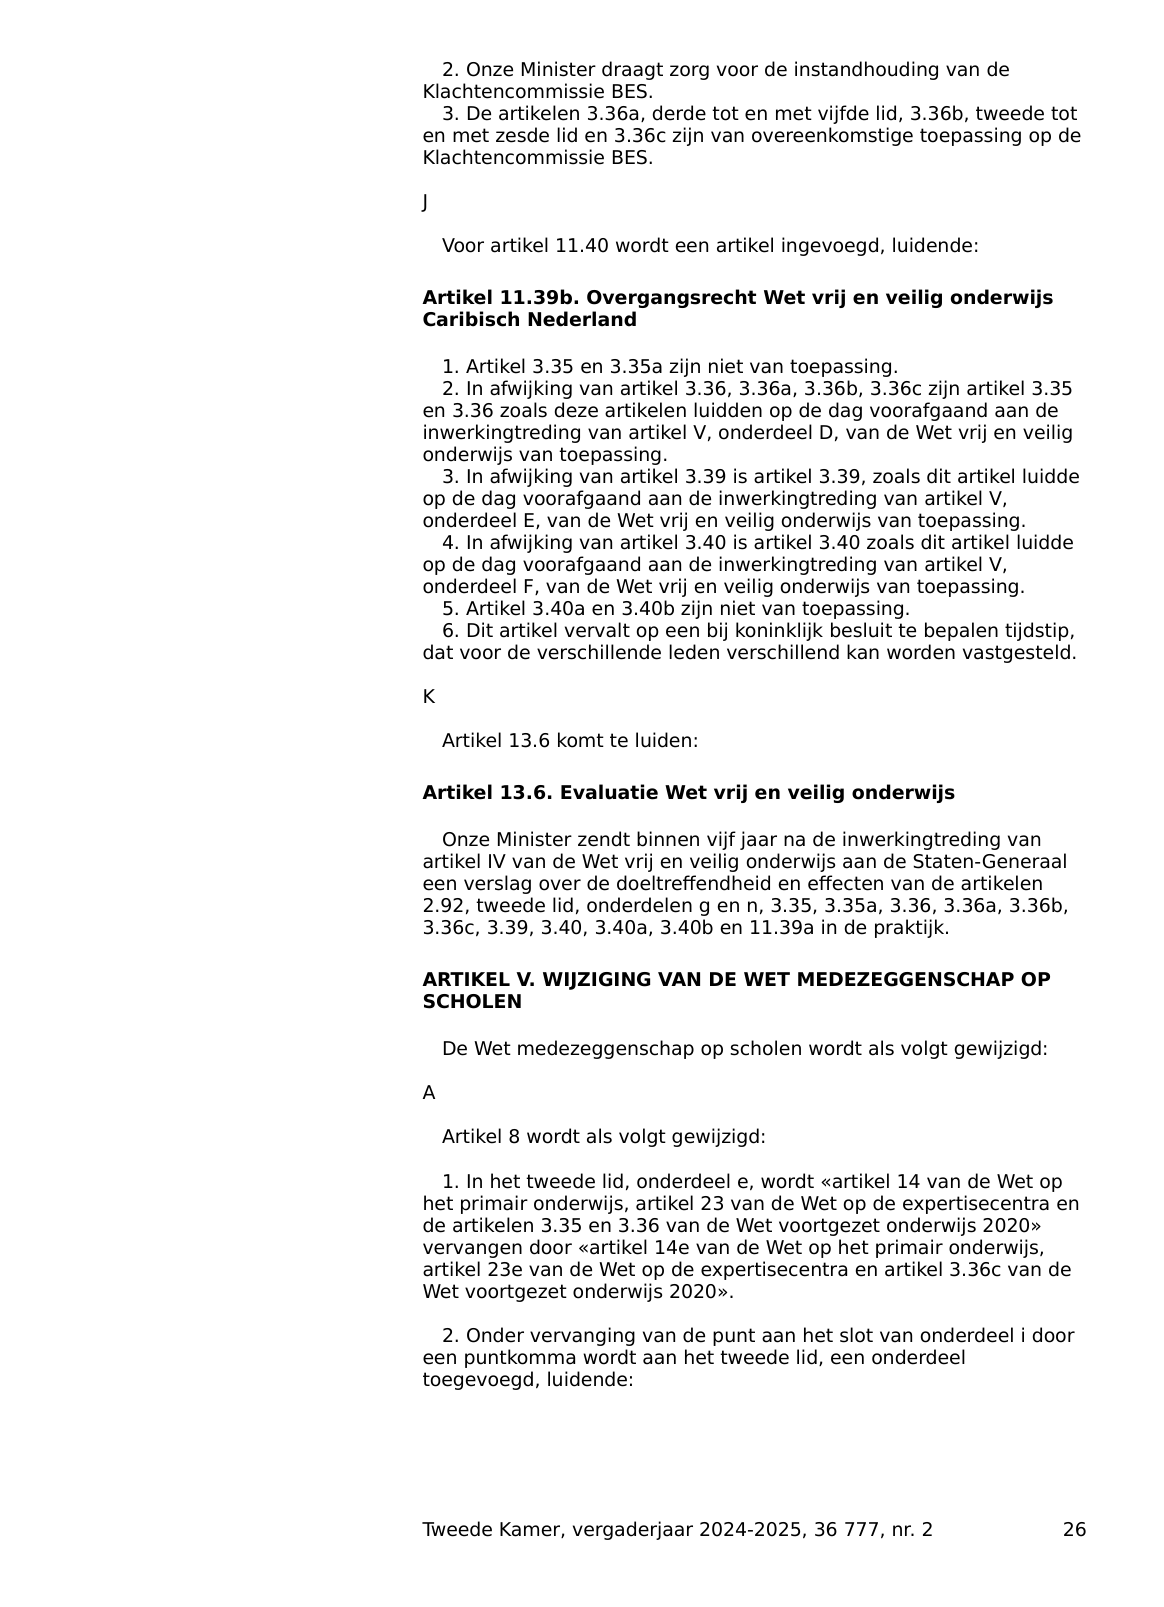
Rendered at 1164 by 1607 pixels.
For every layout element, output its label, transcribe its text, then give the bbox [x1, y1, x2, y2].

text 3. De artikelen 3.36a, derde tot en met vijfde lid, 3.36b, tweede tot en met zesde lid en 3.36c zijn van overeenkomstige toepassing op de Klachtencommissie BES. [422, 103, 1087, 169]
text 2. In afwijking van artikel 3.36, 3.36a, 3.36b, 3.36c zijn artikel 3.35 en 3.36 zoals deze artikelen luidden op de dag voorafgaand aan de inwerkingtreding van artikel V, onderdeel D, van de Wet vrij en veilig onderwijs van toepassing. [422, 378, 1087, 466]
text Voor artikel 11.40 wordt een artikel ingevoegd, luidende: [422, 235, 1087, 257]
text Artikel 13.6 komt te luiden: [422, 730, 1087, 752]
text 2. Onze Minister draagt zorg voor de instandhouding van de Klachtencommissie BES. [422, 59, 1087, 103]
text Onze Minister zendt binnen vijf jaar na de inwerkingtreding van artikel IV van de Wet vrij en veilig onderwijs aan de Staten-Generaal een verslag over de doeltreffendheid en effecten van de artikelen 2.92, tweede lid, onderdelen g en n, 3.35, 3.35a, 3.36, 3.36a, 3.36b, 3.36c, 3.39, 3.40, 3.40a, 3.40b en 11.39a in de praktijk. [422, 829, 1087, 939]
text 5. Artikel 3.40a en 3.40b zijn niet van toepassing. [422, 598, 1087, 620]
text De Wet medezeggenschap op scholen wordt als volgt gewijzigd: [422, 1038, 1087, 1060]
text 2. Onder vervanging van de punt aan het slot van onderdeel i door een puntkomma wordt aan het tweede lid, een onderdeel toegevoegd, luidende: [422, 1325, 1087, 1391]
subtitle ARTIKEL V. WIJZIGING VAN DE WET MEDEZEGGENSCHAP OP SCHOLEN [422, 969, 1087, 1013]
subtitle Artikel 13.6. Evaluatie Wet vrij en veilig onderwijs [422, 782, 1087, 804]
text 6. Dit artikel vervalt op een bij koninklijk besluit te bepalen tijdstip, dat voor de verschillende leden verschillend kan worden vastgesteld. [422, 620, 1087, 664]
text 1. In het tweede lid, onderdeel e, wordt «artikel 14 van de Wet op het primair onderwijs, artikel 23 van de Wet op de expertisecentra en de artikelen 3.35 en 3.36 van de Wet voortgezet onderwijs 2020» vervangen door «artikel 14e van de Wet op het primair onderwijs, artikel 23e van de Wet op de expertisecentra en artikel 3.36c van de Wet voortgezet onderwijs 2020». [422, 1171, 1087, 1302]
text A [422, 1082, 1087, 1104]
text 4. In afwijking van artikel 3.40 is artikel 3.40 zoals dit artikel luidde op de dag voorafgaand aan de inwerkingtreding van artikel V, onderdeel F, van de Wet vrij en veilig onderwijs van toepassing. [422, 532, 1087, 598]
text J [422, 191, 1087, 213]
text Artikel 8 wordt als volgt gewijzigd: [422, 1126, 1087, 1148]
text 3. In afwijking van artikel 3.39 is artikel 3.39, zoals dit artikel luidde op de dag voorafgaand aan de inwerkingtreding van artikel V, onderdeel E, van de Wet vrij en veilig onderwijs van toepassing. [422, 466, 1087, 532]
text K [422, 686, 1087, 708]
text 1. Artikel 3.35 en 3.35a zijn niet van toepassing. [422, 356, 1087, 378]
subtitle Artikel 11.39b. Overgangsrecht Wet vrij en veilig onderwijs Caribisch Nederland [422, 287, 1087, 331]
